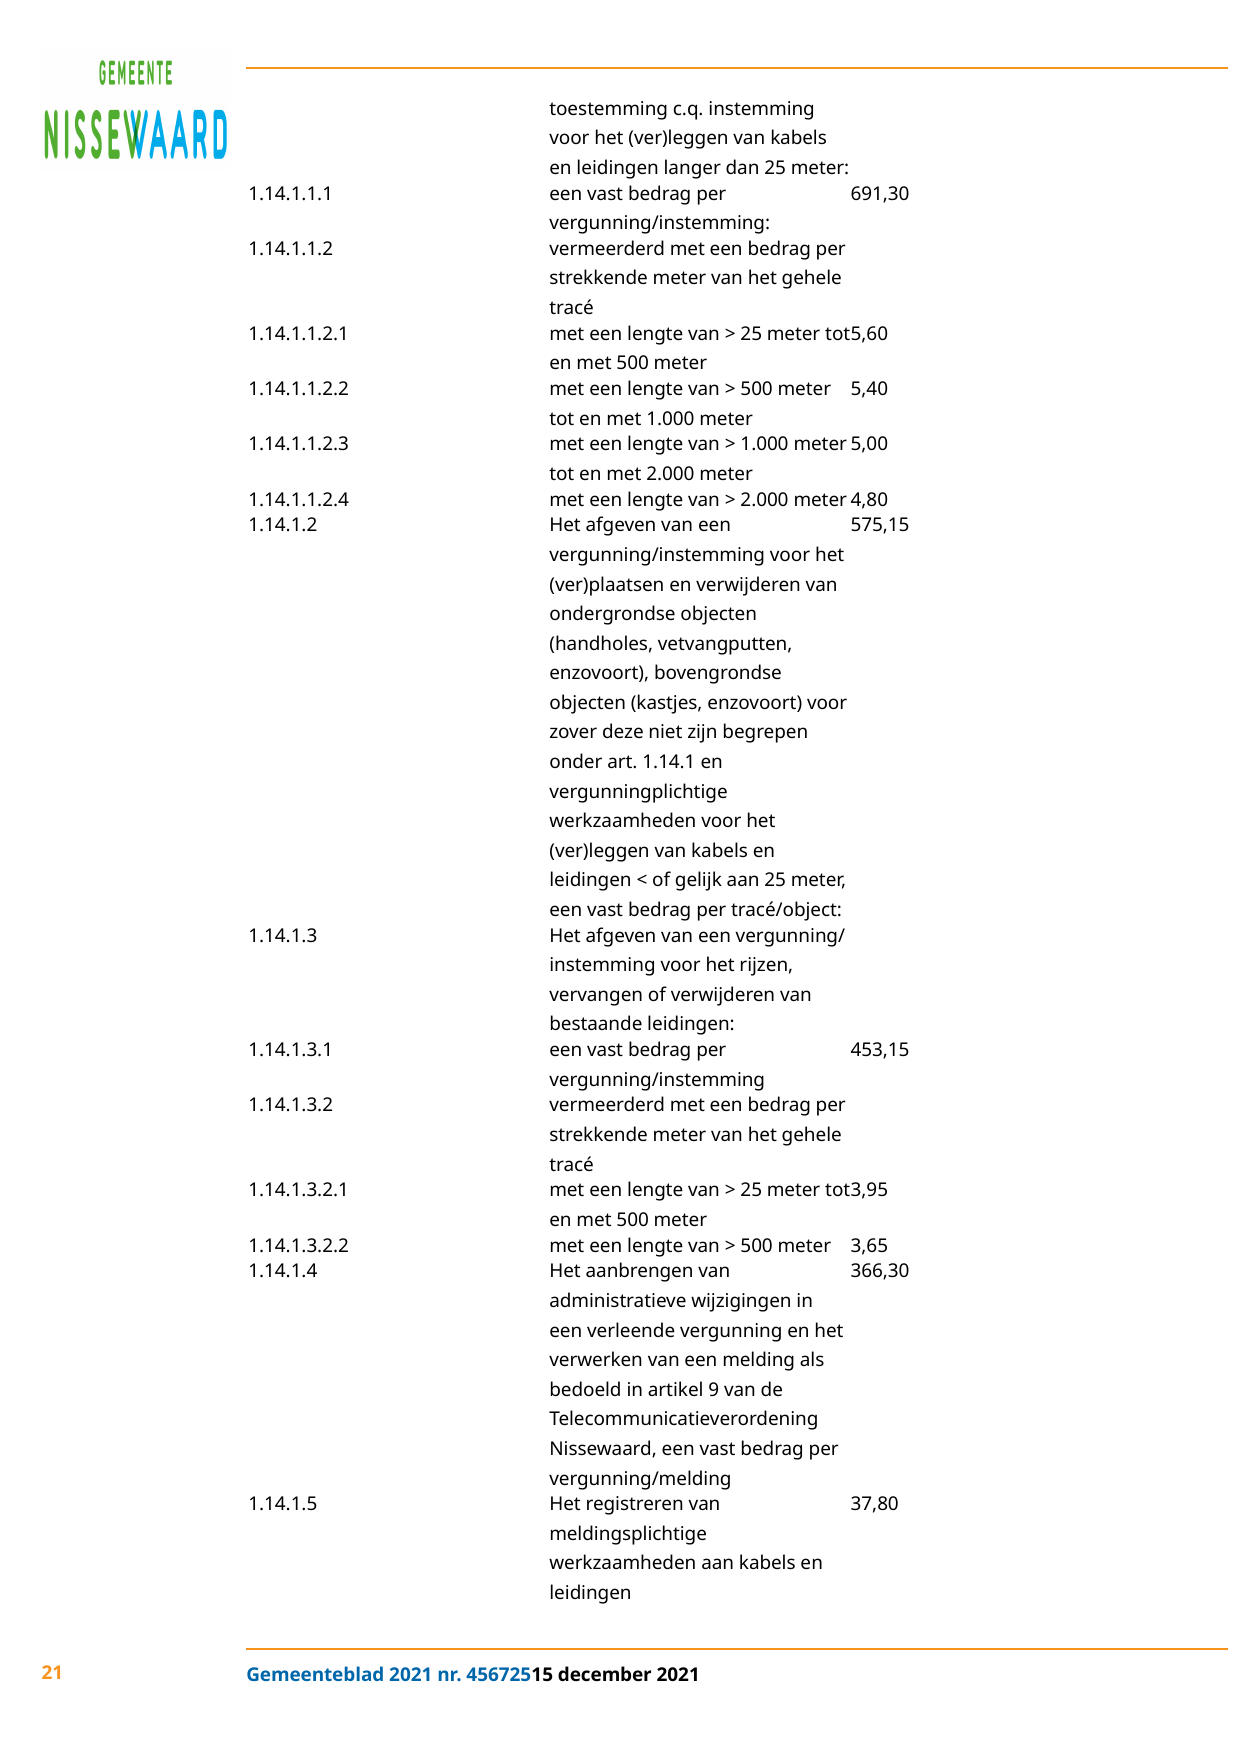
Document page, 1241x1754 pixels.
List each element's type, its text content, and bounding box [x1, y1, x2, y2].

table_cell 3,95 [850, 1177, 1152, 1232]
table_cell 575,15 [850, 512, 1152, 922]
table_cell 1.14.1.2 [248, 512, 549, 922]
table_cell 1.14.1.1.2.4 [248, 486, 549, 512]
table_cell 453,15 [850, 1036, 1152, 1092]
picture [41, 47, 231, 172]
table_cell Het afgeven van een vergunning/instemming voor het (ver)plaatsen en verwijderen van ondergrondse objecten (handholes, vetvangputten, enzovoort), bovengrondse objecten (kastjes, enzovoort) voor zover deze niet zijn begrepen onder art. 1.14.1 en vergunningplichtige werkzaamheden voor het (ver)leggen van kabels en leidingen < of gelijk aan 25 meter, een vast bedrag per tracé/object: [549, 512, 850, 922]
table_cell 1.14.1.1.1 [248, 180, 549, 235]
table_cell met een lengte van > 1.000 meter tot en met 2.000 meter [549, 431, 850, 486]
table_cell 691,30 [850, 180, 1152, 235]
table_cell 1.14.1.3.2 [248, 1092, 549, 1177]
table_cell met een lengte van > 25 meter tot en met 500 meter [549, 320, 850, 375]
table_cell 1.14.1.3.2.1 [248, 1177, 549, 1232]
table_cell 4,80 [850, 486, 1152, 512]
table_cell 5,40 [850, 375, 1152, 431]
table_cell 366,30 [850, 1258, 1152, 1490]
table_cell vermeerderd met een bedrag per strekkende meter van het gehele tracé [549, 235, 850, 320]
table_cell 1.14.1.1.2.2 [248, 375, 549, 431]
table_cell 1.14.1.3.2.2 [248, 1232, 549, 1258]
table_cell een vast bedrag per vergunning/instemming: [549, 180, 850, 235]
table_cell 5,60 [850, 320, 1152, 375]
table_cell [850, 922, 1152, 1036]
table_cell 1.14.1.4 [248, 1258, 549, 1490]
table_cell met een lengte van > 500 meter tot en met 1.000 meter [549, 375, 850, 431]
table_cell 5,00 [850, 431, 1152, 486]
table_cell Het afgeven van een vergunning/ instemming voor het rijzen, vervangen of verwijderen van bestaande leidingen: [549, 922, 850, 1036]
table_cell met een lengte van > 25 meter tot en met 500 meter [549, 1177, 850, 1232]
table_cell Het aanbrengen van administratieve wijzigingen in een verleende vergunning en het verwerken van een melding als bedoeld in artikel 9 van de Telecommunicatieverordening Nissewaard, een vast bedrag per vergunning/melding [549, 1258, 850, 1490]
table_cell Het registreren van meldingsplichtige werkzaamheden aan kabels en leidingen [549, 1490, 850, 1605]
table_cell 37,80 [850, 1490, 1152, 1605]
table_cell [850, 1092, 1152, 1177]
table_cell vermeerderd met een bedrag per strekkende meter van het gehele tracé [549, 1092, 850, 1177]
table_cell [850, 235, 1152, 320]
table_cell 1.14.1.5 [248, 1490, 549, 1605]
table_cell 1.14.1.1.2.3 [248, 431, 549, 486]
table_cell een vast bedrag per vergunning/instemming [549, 1036, 850, 1092]
table_cell 1.14.1.1.2 [248, 235, 549, 320]
table_cell 1.14.1.3 [248, 922, 549, 1036]
table_cell met een lengte van > 500 meter [549, 1232, 850, 1258]
table_cell 3,65 [850, 1232, 1152, 1258]
table_cell 1.14.1.3.1 [248, 1036, 549, 1092]
table_cell met een lengte van > 2.000 meter [549, 486, 850, 512]
table_cell toestemming c.q. instemming voor het (ver)leggen van kabels en leidingen langer dan 25 meter: [549, 95, 850, 180]
table_cell [850, 95, 1152, 180]
table_cell [248, 95, 549, 180]
table_cell 1.14.1.1.2.1 [248, 320, 549, 375]
